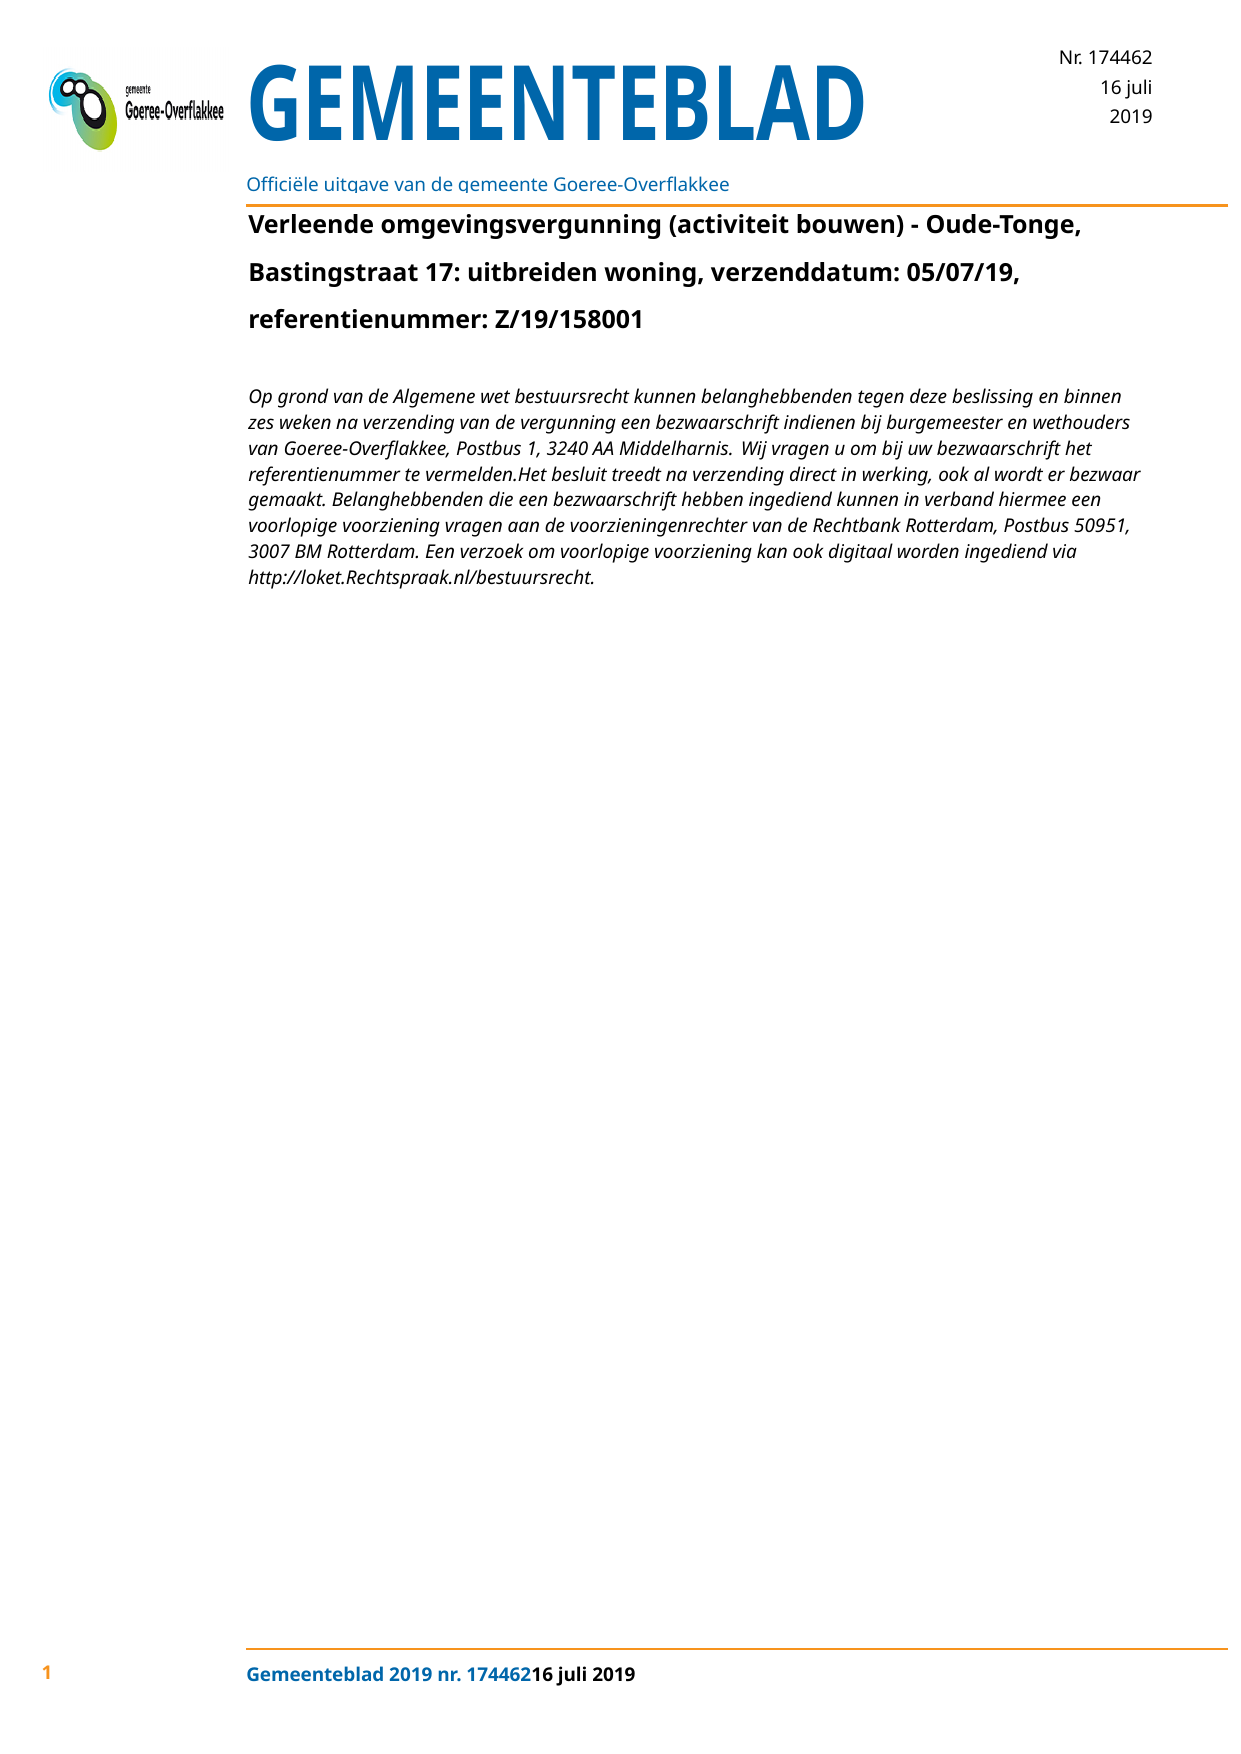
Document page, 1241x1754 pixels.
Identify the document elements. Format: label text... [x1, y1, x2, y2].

text Verleende omgevingsvergunning (activiteit bouwen) - Oude-Tonge, Bastingstraat 17: uitbreiden woning, verzenddatum: 05/07/19, referentienummer: Z/19/158001 [248, 207, 1152, 336]
picture [41, 47, 231, 172]
text Op grond van de Algemene wet bestuursrecht kunnen belanghebbenden tegen deze beslissing en binnen zes weken na verzending van de vergunning een bezwaarschrift indienen bij burgemeester en wethouders van Goeree-Overflakkee, Postbus 1, 3240 AA Middelharnis. Wij vragen u om bij uw bezwaarschrift het referentienummer te vermelden.Het besluit treedt na verzending direct in werking, ook al wordt er bezwaar gemaakt. Belanghebbenden die een bezwaarschrift hebben ingediend kunnen in verband hiermee een voorlopige voorziening vragen aan de voorzieningenrechter van de Rechtbank Rotterdam, Postbus 50951, 3007 BM Rotterdam. Een verzoek om voorlopige voorziening kan ook digitaal worden ingediend via http://loket.Rechtspraak.nl/bestuursrecht. [248, 384, 1152, 589]
